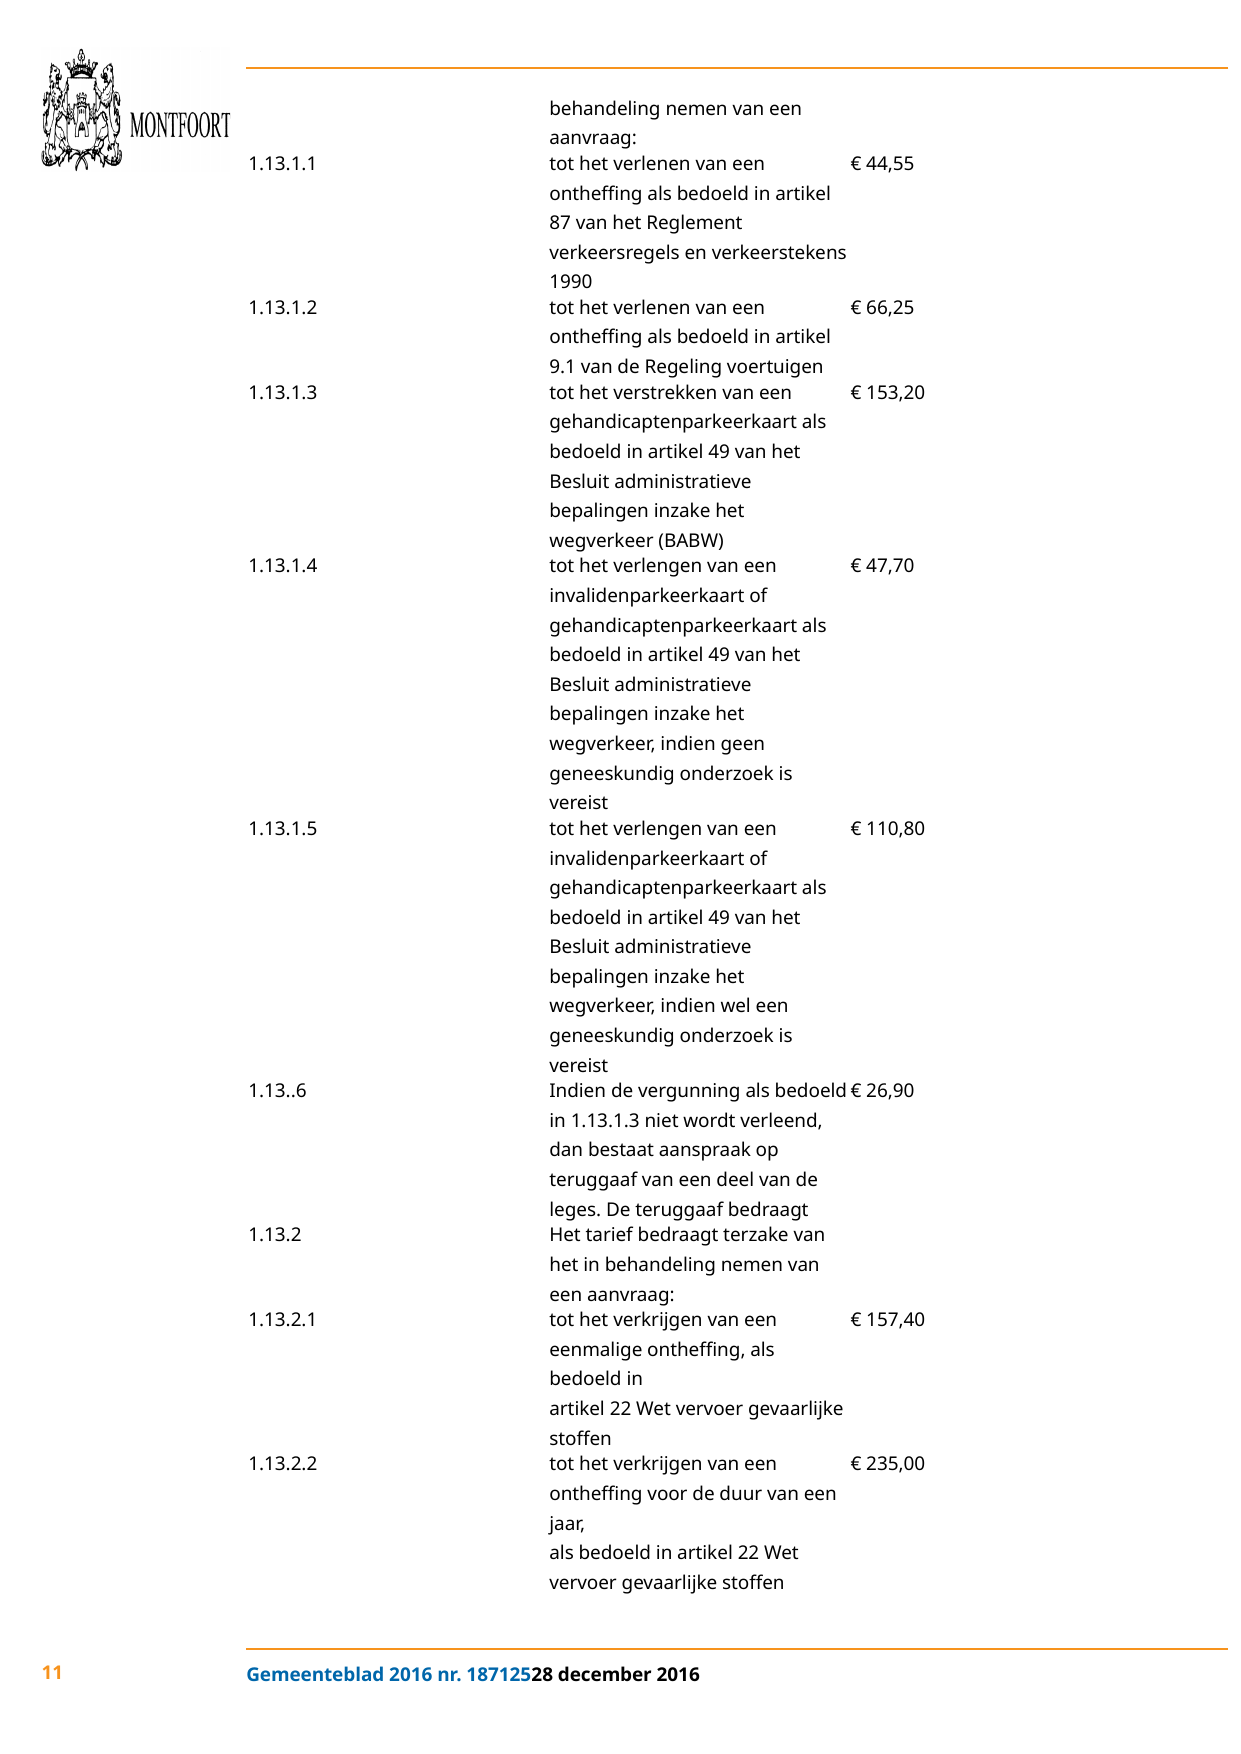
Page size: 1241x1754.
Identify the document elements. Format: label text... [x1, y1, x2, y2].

table_cell 1.13..6 [248, 1078, 549, 1222]
table_cell 1.13.1.2 [248, 294, 549, 379]
table_cell 1.13.1.5 [248, 815, 549, 1077]
table_cell 1.13.1.4 [248, 553, 549, 815]
table_cell 1.13.2 [248, 1222, 549, 1306]
table_cell 1.13.2.2 [248, 1451, 549, 1594]
table_cell 1.13.1.3 [248, 379, 549, 553]
table_header behandeling nemen van een aanvraag: [549, 95, 850, 150]
table_cell € 235,00 [850, 1451, 1152, 1594]
table_header [248, 95, 549, 150]
table_cell € 157,40 [850, 1306, 1152, 1451]
table_cell 1.13.2.1 [248, 1306, 549, 1451]
table_cell € 153,20 [850, 379, 1152, 553]
table_cell Het tarief bedraagt terzake van het in behandeling nemen van een aanvraag: [549, 1222, 850, 1306]
table_cell € 26,90 [850, 1078, 1152, 1222]
table_cell Indien de vergunning als bedoeld in 1.13.1.3 niet wordt verleend, dan bestaat aanspraak op teruggaaf van een deel van de leges. De teruggaaf bedraagt [549, 1078, 850, 1222]
table_cell [850, 1222, 1152, 1306]
table_cell tot het verkrijgen van een ontheffing voor de duur van een jaar, als bedoeld in artikel 22 Wet vervoer gevaarlijke stoffen [549, 1451, 850, 1594]
table_cell tot het verlengen van een invalidenparkeerkaart of gehandi­captenparkeerkaart als bedoeld in artikel 49 van het Besluit administratieve bepalingen inzake het wegverkeer, indien wel een geneeskundig onderzoek is vereist [549, 815, 850, 1077]
table_cell € 110,80 [850, 815, 1152, 1077]
table_cell tot het verlenen van een ontheffing als bedoeld in artikel 9.1 van de Regeling voertuigen [549, 294, 850, 379]
table_cell tot het verkrijgen van een eenmalige ontheffing, als bedoeld in artikel 22 Wet vervoer gevaarlijke stoffen [549, 1306, 850, 1451]
picture [41, 47, 231, 172]
table_cell tot het verlengen van een invalidenparkeerkaart of gehandi­captenparkeerkaart als bedoeld in artikel 49 van het Besluit administratieve bepalingen inzake het wegverkeer, indien geen geneeskundig onderzoek is vereist [549, 553, 850, 815]
table_cell tot het verlenen van een ontheffing als bedoeld in artikel 87 van het Reglement verkeersregels en verkeerstekens 1990 [549, 150, 850, 294]
table_cell € 44,55 [850, 150, 1152, 294]
table_cell € 47,70 [850, 553, 1152, 815]
table_cell tot het verstrekken van een gehandicaptenparkeerkaart als bedoeld in artikel 49 van het Besluit administratieve bepalingen inzake het wegverkeer (BABW) [549, 379, 850, 553]
table_header [850, 95, 1152, 150]
table_cell 1.13.1.1 [248, 150, 549, 294]
table_cell € 66,25 [850, 294, 1152, 379]
